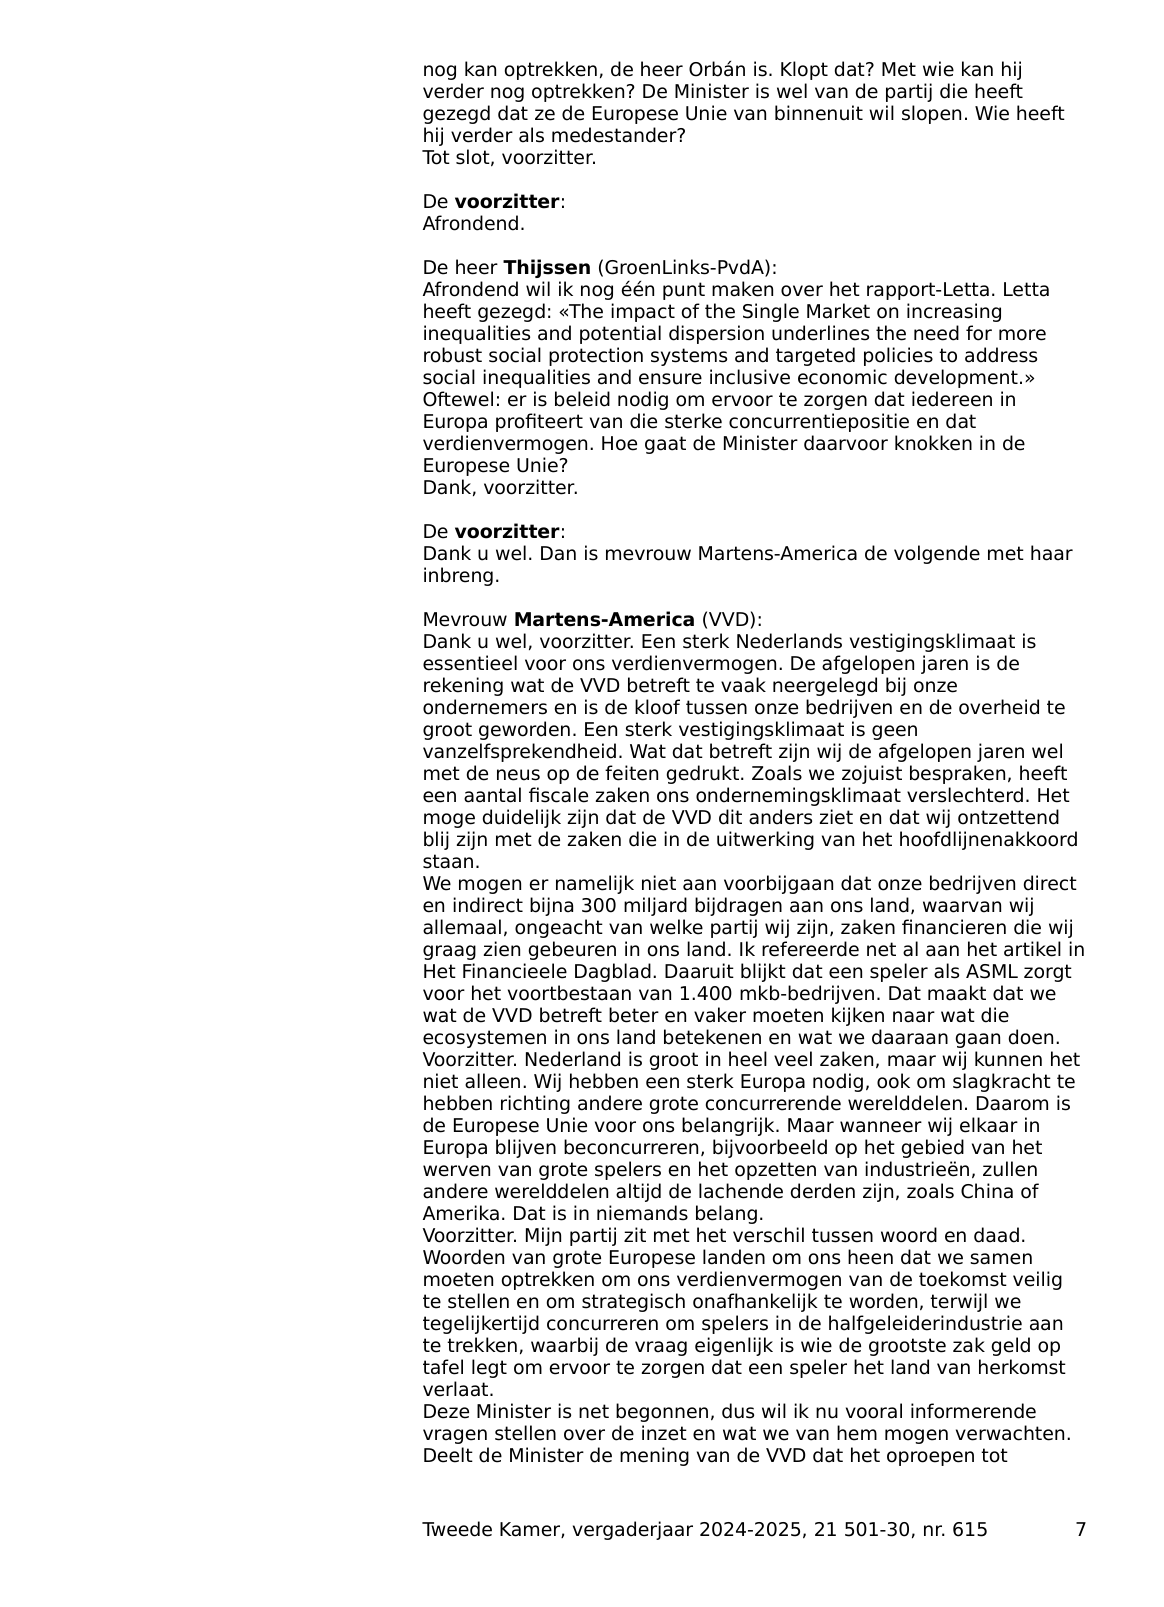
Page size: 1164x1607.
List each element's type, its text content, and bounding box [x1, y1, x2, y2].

text Dank u wel, voorzitter. Een sterk Nederlands vestigingsklimaat is essentieel voor ons verdienvermogen. De afgelopen jaren is de rekening wat de VVD betreft te vaak neergelegd bij onze ondernemers en is de kloof tussen onze bedrijven en de overheid te groot geworden. Een sterk vestigingsklimaat is geen vanzelfsprekendheid. Wat dat betreft zijn wij de afgelopen jaren wel met de neus op de feiten gedrukt. Zoals we zojuist bespraken, heeft een aantal fiscale zaken ons ondernemingsklimaat verslechterd. Het moge duidelijk zijn dat de VVD dit anders ziet en dat wij ontzettend blij zijn met de zaken die in de uitwerking van het hoofdlijnenakkoord staan. [422, 631, 1087, 873]
text nog kan optrekken, de heer Orbán is. Klopt dat? Met wie kan hij verder nog optrekken? De Minister is wel van de partij die heeft gezegd dat ze de Europese Unie van binnenuit wil slopen. Wie heeft hij verder als medestander? [422, 59, 1087, 147]
text Voorzitter. Nederland is groot in heel veel zaken, maar wij kunnen het niet alleen. Wij hebben een sterk Europa nodig, ook om slagkracht te hebben richting andere grote concurrerende werelddelen. Daarom is de Europese Unie voor ons belangrijk. Maar wanneer wij elkaar in Europa blijven beconcurreren, bijvoorbeeld op het gebied van het werven van grote spelers en het opzetten van industrieën, zullen andere werelddelen altijd de lachende derden zijn, zoals China of Amerika. Dat is in niemands belang. [422, 1049, 1087, 1225]
text Deze Minister is net begonnen, dus wil ik nu vooral informerende vragen stellen over de inzet en wat we van hem mogen verwachten. Deelt de Minister de mening van de VVD dat het oproepen tot [422, 1401, 1087, 1467]
text We mogen er namelijk niet aan voorbijgaan dat onze bedrijven direct en indirect bijna 300 miljard bijdragen aan ons land, waarvan wij allemaal, ongeacht van welke partij wij zijn, zaken financieren die wij graag zien gebeuren in ons land. Ik refereerde net al aan het artikel in Het Financieele Dagblad. Daaruit blijkt dat een speler als ASML zorgt voor het voortbestaan van 1.400 mkb-bedrijven. Dat maakt dat we wat de VVD betreft beter en vaker moeten kijken naar wat die ecosystemen in ons land betekenen en wat we daaraan gaan doen. [422, 873, 1087, 1049]
text De heer Thijssen (GroenLinks-PvdA): [422, 257, 1087, 279]
text Dank u wel. Dan is mevrouw Martens-America de volgende met haar inbreng. [422, 543, 1087, 587]
text Voorzitter. Mijn partij zit met het verschil tussen woord en daad. Woorden van grote Europese landen om ons heen dat we samen moeten optrekken om ons verdienvermogen van de toekomst veilig te stellen en om strategisch onafhankelijk te worden, terwijl we tegelijkertijd concurreren om spelers in de halfgeleiderindustrie aan te trekken, waarbij de vraag eigenlijk is wie de grootste zak geld op tafel legt om ervoor te zorgen dat een speler het land van herkomst verlaat. [422, 1225, 1087, 1401]
text De voorzitter: [422, 191, 1087, 213]
text Afrondend. [422, 213, 1087, 235]
text Dank, voorzitter. [422, 477, 1087, 499]
text Afrondend wil ik nog één punt maken over het rapport-Letta. Letta heeft gezegd: «The impact of the Single Market on increasing inequalities and potential dispersion underlines the need for more robust social protection systems and targeted policies to address social inequalities and ensure inclusive economic development.» Oftewel: er is beleid nodig om ervoor te zorgen dat iedereen in Europa profiteert van die sterke concurrentiepositie en dat verdienvermogen. Hoe gaat de Minister daarvoor knokken in de Europese Unie? [422, 279, 1087, 477]
text Tot slot, voorzitter. [422, 147, 1087, 169]
text De voorzitter: [422, 521, 1087, 543]
text Mevrouw Martens-America (VVD): [422, 609, 1087, 631]
